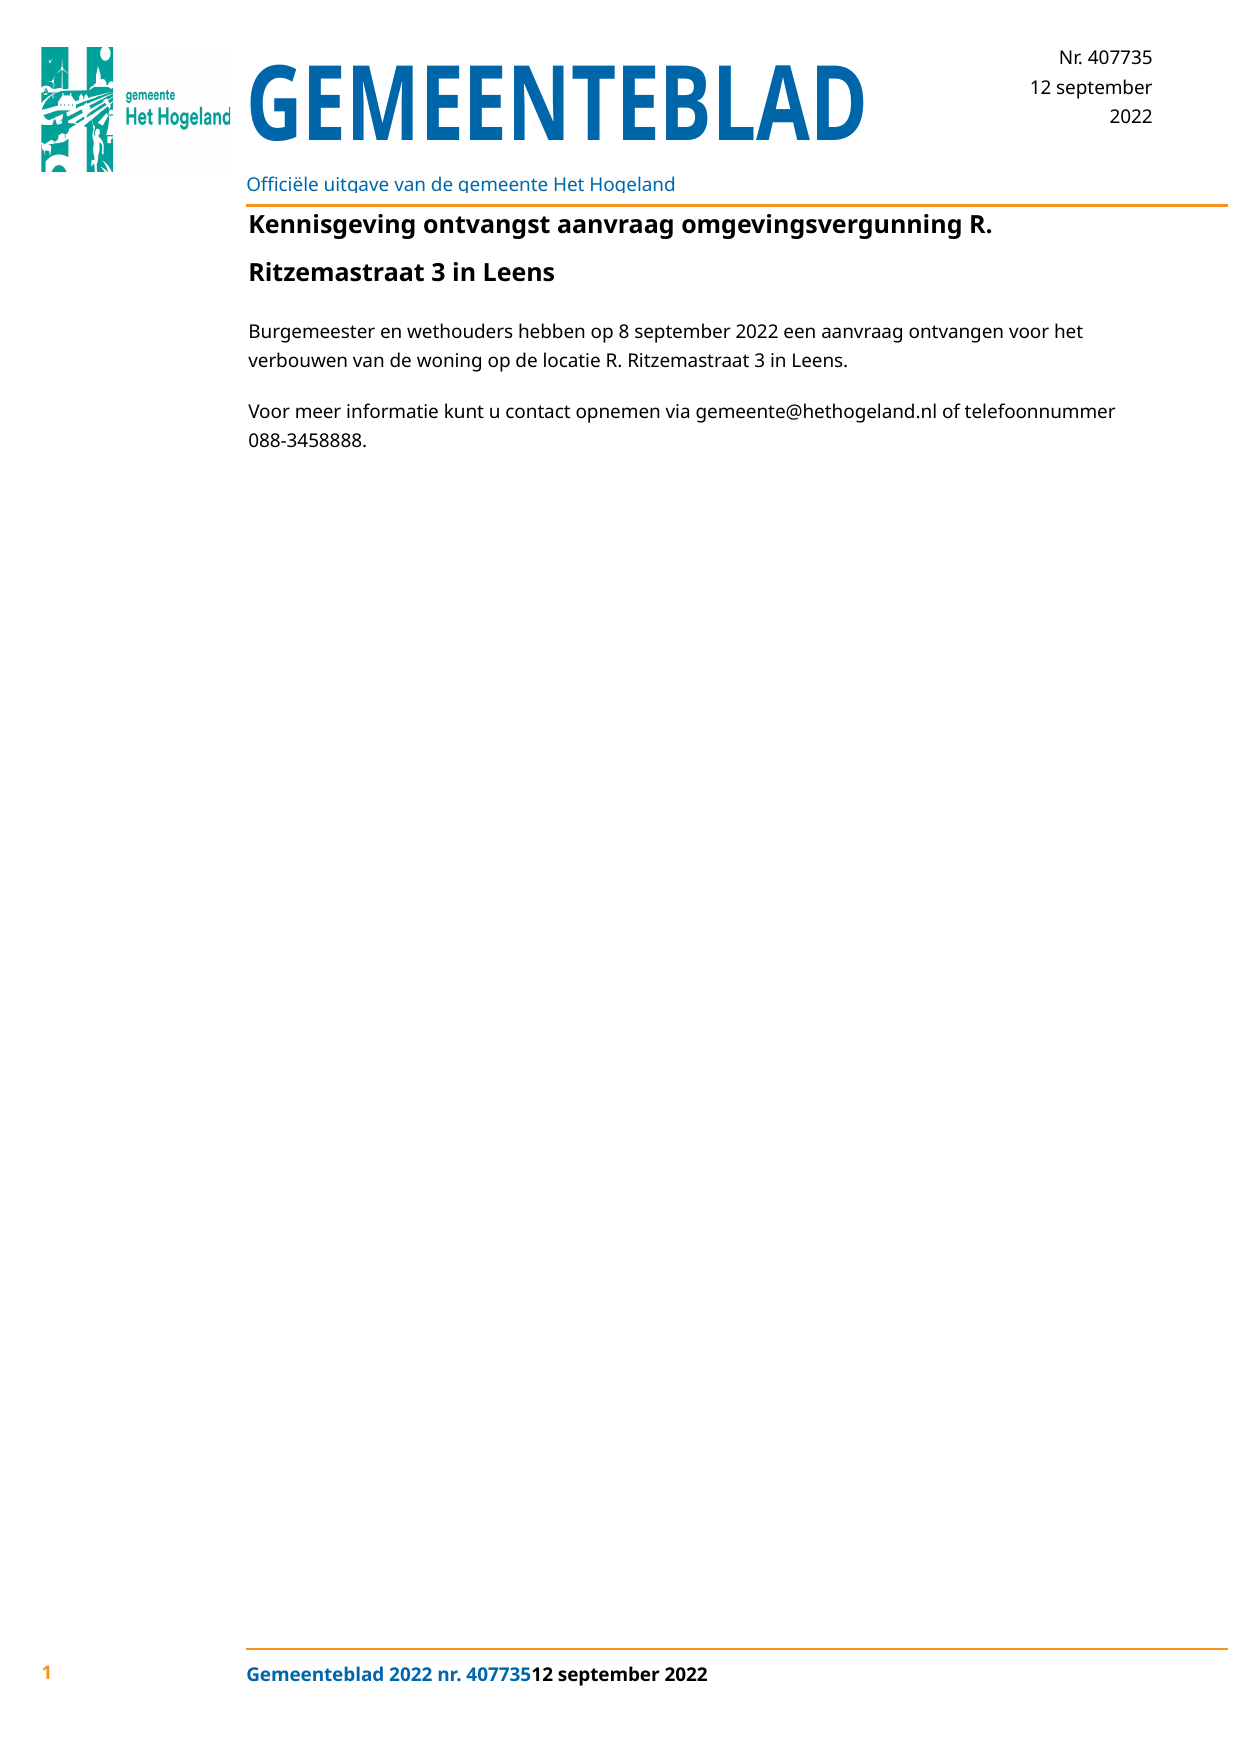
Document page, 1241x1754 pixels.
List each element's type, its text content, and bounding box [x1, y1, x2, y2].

picture [41, 47, 231, 172]
text Burgemeester en wethouders hebben op 8 september 2022 een aanvraag ontvangen voor het verbouwen van de woning op de locatie R. Ritzemastraat 3 in Leens. [248, 318, 1152, 373]
text Kennisgeving ontvangst aanvraag omgevingsvergunning R. Ritzemastraat 3 in Leens [248, 207, 1152, 288]
text Voor meer informatie kunt u contact opnemen via gemeente@hethogeland.nl of telefoonnummer 088-3458888. [248, 398, 1152, 453]
